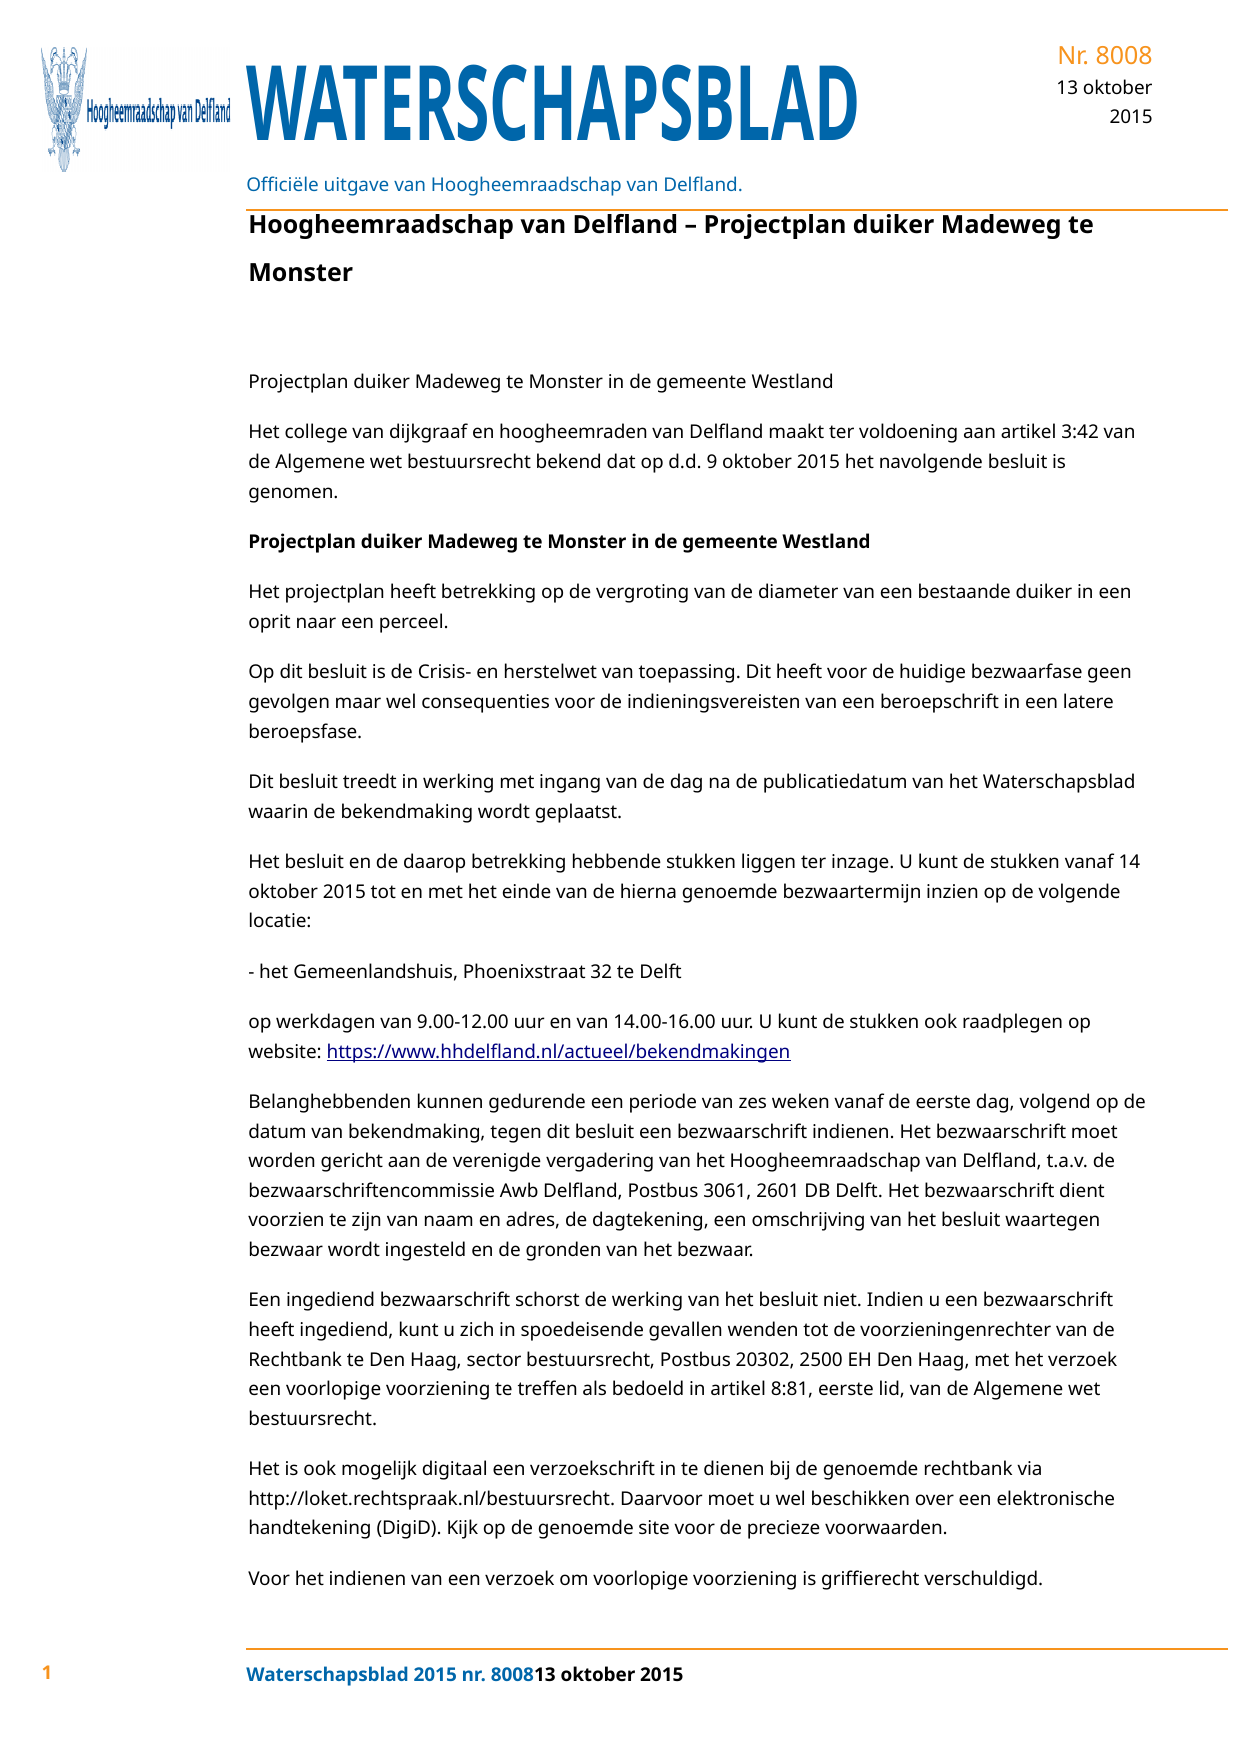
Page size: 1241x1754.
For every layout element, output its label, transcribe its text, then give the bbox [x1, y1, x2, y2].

text Een ingediend bezwaarschrift schorst de werking van het besluit niet. Indien u een bezwaarschrift heeft ingediend, kunt u zich in spoedeisende gevallen wenden tot de voorzieningenrechter van de Rechtbank te Den Haag, sector bestuursrecht, Postbus 20302, 2500 EH Den Haag, met het verzoek een voorlopige voorziening te treffen als bedoeld in artikel 8:81, eerste lid, van de Algemene wet bestuursrecht. [248, 1287, 1152, 1431]
text Het is ook mogelijk digitaal een verzoekschrift in te dienen bij de genoemde rechtbank via http://loket.rechtspraak.nl/bestuursrecht. Daarvoor moet u wel beschikken over een elektronische handtekening (DigiD). Kijk op de genoemde site voor de precieze voorwaarden. [248, 1455, 1152, 1540]
text Projectplan duiker Madeweg te Monster in de gemeente Westland [248, 368, 1152, 394]
text Voor het indienen van een verzoek om voorlopige voorziening is griffierecht verschuldigd. [248, 1565, 1152, 1591]
text Hoogheemraadschap van Delfland – Projectplan duiker Madeweg te Monster [248, 211, 1152, 288]
text Dit besluit treedt in werking met ingang van de dag na de publicatiedatum van het Waterschapsblad waarin de bekendmaking wordt geplaatst. [248, 768, 1152, 824]
text Belanghebbenden kunnen gedurende een periode van zes weken vanaf de eerste dag, volgend op de datum van bekendmaking, tegen dit besluit een bezwaarschrift indienen. Het bezwaarschrift moet worden gericht aan de verenigde vergadering van het Hoogheemraadschap van Delfland, t.a.v. de bezwaarschriftencommissie Awb Delfland, Postbus 3061, 2601 DB Delft. Het bezwaarschrift dient voorzien te zijn van naam en adres, de dagtekening, een omschrijving van het besluit waartegen bezwaar wordt ingesteld en de gronden van het bezwaar. [248, 1088, 1152, 1262]
text Op dit besluit is de Crisis- en herstelwet van toepassing. Dit heeft voor de huidige bezwaarfase geen gevolgen maar wel consequenties voor de indieningsvereisten van een beroepschrift in een latere beroepsfase. [248, 659, 1152, 744]
text op werkdagen van 9.00-12.00 uur en van 14.00-16.00 uur. U kunt de stukken ook raadplegen op website: https://www.hhdelfland.nl/actueel/bekendmakingen [248, 1008, 1152, 1064]
text Het besluit en de daarop betrekking hebbende stukken liggen ter inzage. U kunt de stukken vanaf 14 oktober 2015 tot en met het einde van de hierna genoemde bezwaartermijn inzien op de volgende locatie: [248, 848, 1152, 933]
text - het Gemeenlandshuis, Phoenixstraat 32 te Delft [248, 958, 1152, 984]
picture [41, 47, 231, 172]
text Het college van dijkgraaf en hoogheemraden van Delfland maakt ter voldoening aan artikel 3:42 van de Algemene wet bestuursrecht bekend dat op d.d. 9 oktober 2015 het navolgende besluit is genomen. [248, 419, 1152, 504]
text Het projectplan heeft betrekking op de vergroting van de diameter van een bestaande duiker in een oprit naar een perceel. [248, 579, 1152, 634]
text Projectplan duiker Madeweg te Monster in de gemeente Westland [248, 528, 1152, 554]
